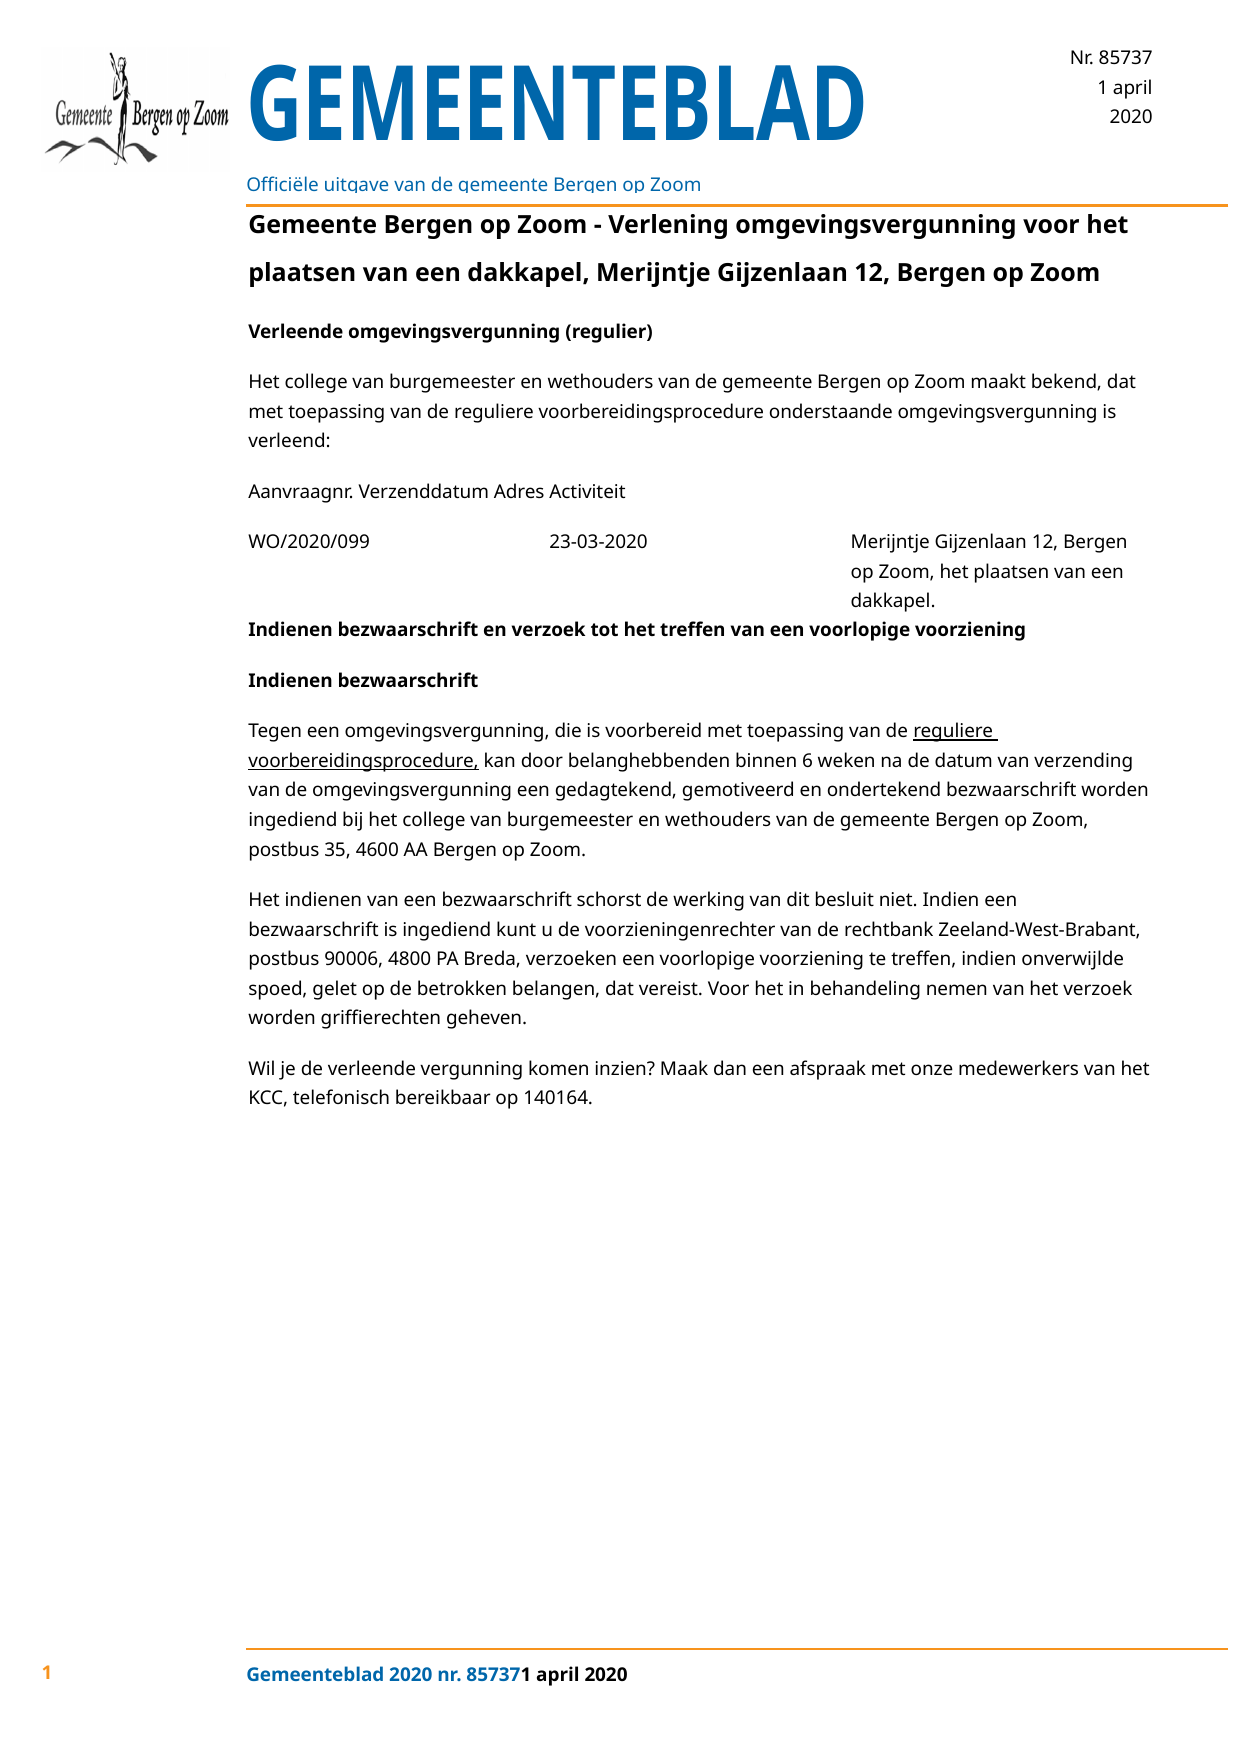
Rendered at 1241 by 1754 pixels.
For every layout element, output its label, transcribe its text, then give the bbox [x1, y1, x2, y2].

text Aanvraagnr. Verzenddatum Adres Activiteit [248, 478, 1152, 504]
text Het college van burgemeester en wethouders van de gemeente Bergen op Zoom maakt bekend, dat met toepassing van de reguliere voorbereidingsprocedure onderstaande omgevingsvergunning is verleend: [248, 368, 1152, 453]
text Gemeente Bergen op Zoom - Verlening omgevingsvergunning voor het plaatsen van een dakkapel, Merijntje Gijzenlaan 12, Bergen op Zoom [248, 207, 1152, 288]
text Het indienen van een bezwaarschrift schorst de werking van dit besluit niet. Indien een bezwaarschrift is ingediend kunt u de voorzieningenrechter van de rechtbank Zeeland-West-Brabant, postbus 90006, 4800 PA Breda, verzoeken een voorlopige voorziening te treffen, indien onverwijlde spoed, gelet op de betrokken belangen, dat vereist. Voor het in behandeling nemen van het verzoek worden griffierechten geheven. [248, 886, 1152, 1030]
text Wil je de verleende vergunning komen inzien? Maak dan een afspraak met onze medewerkers van het KCC, telefonisch bereikbaar op 140164. [248, 1055, 1152, 1110]
text Verleende omgevingsvergunning (regulier) [248, 318, 1152, 344]
table_header 23-03-2020 [549, 529, 850, 613]
table_header WO/2020/099 [248, 529, 549, 613]
text Indienen bezwaarschrift [248, 667, 1152, 693]
text Tegen een omgevingsvergunning, die is voorbereid met toepassing van de reguliere voorbereidingsprocedure, kan door belanghebbenden binnen 6 weken na de datum van verzending van de omgevingsvergunning een gedagtekend, gemotiveerd en ondertekend bezwaarschrift worden ingediend bij het college van burgemeester en wethouders van de gemeente Bergen op Zoom, postbus 35, 4600 AA Bergen op Zoom. [248, 717, 1152, 861]
table_header Merijntje Gijzenlaan 12, Bergen op Zoom, het plaatsen van een dakkapel. [850, 529, 1152, 613]
text Indienen bezwaarschrift en verzoek tot het treffen van een voorlopige voorziening [248, 617, 1152, 642]
picture [41, 47, 231, 172]
